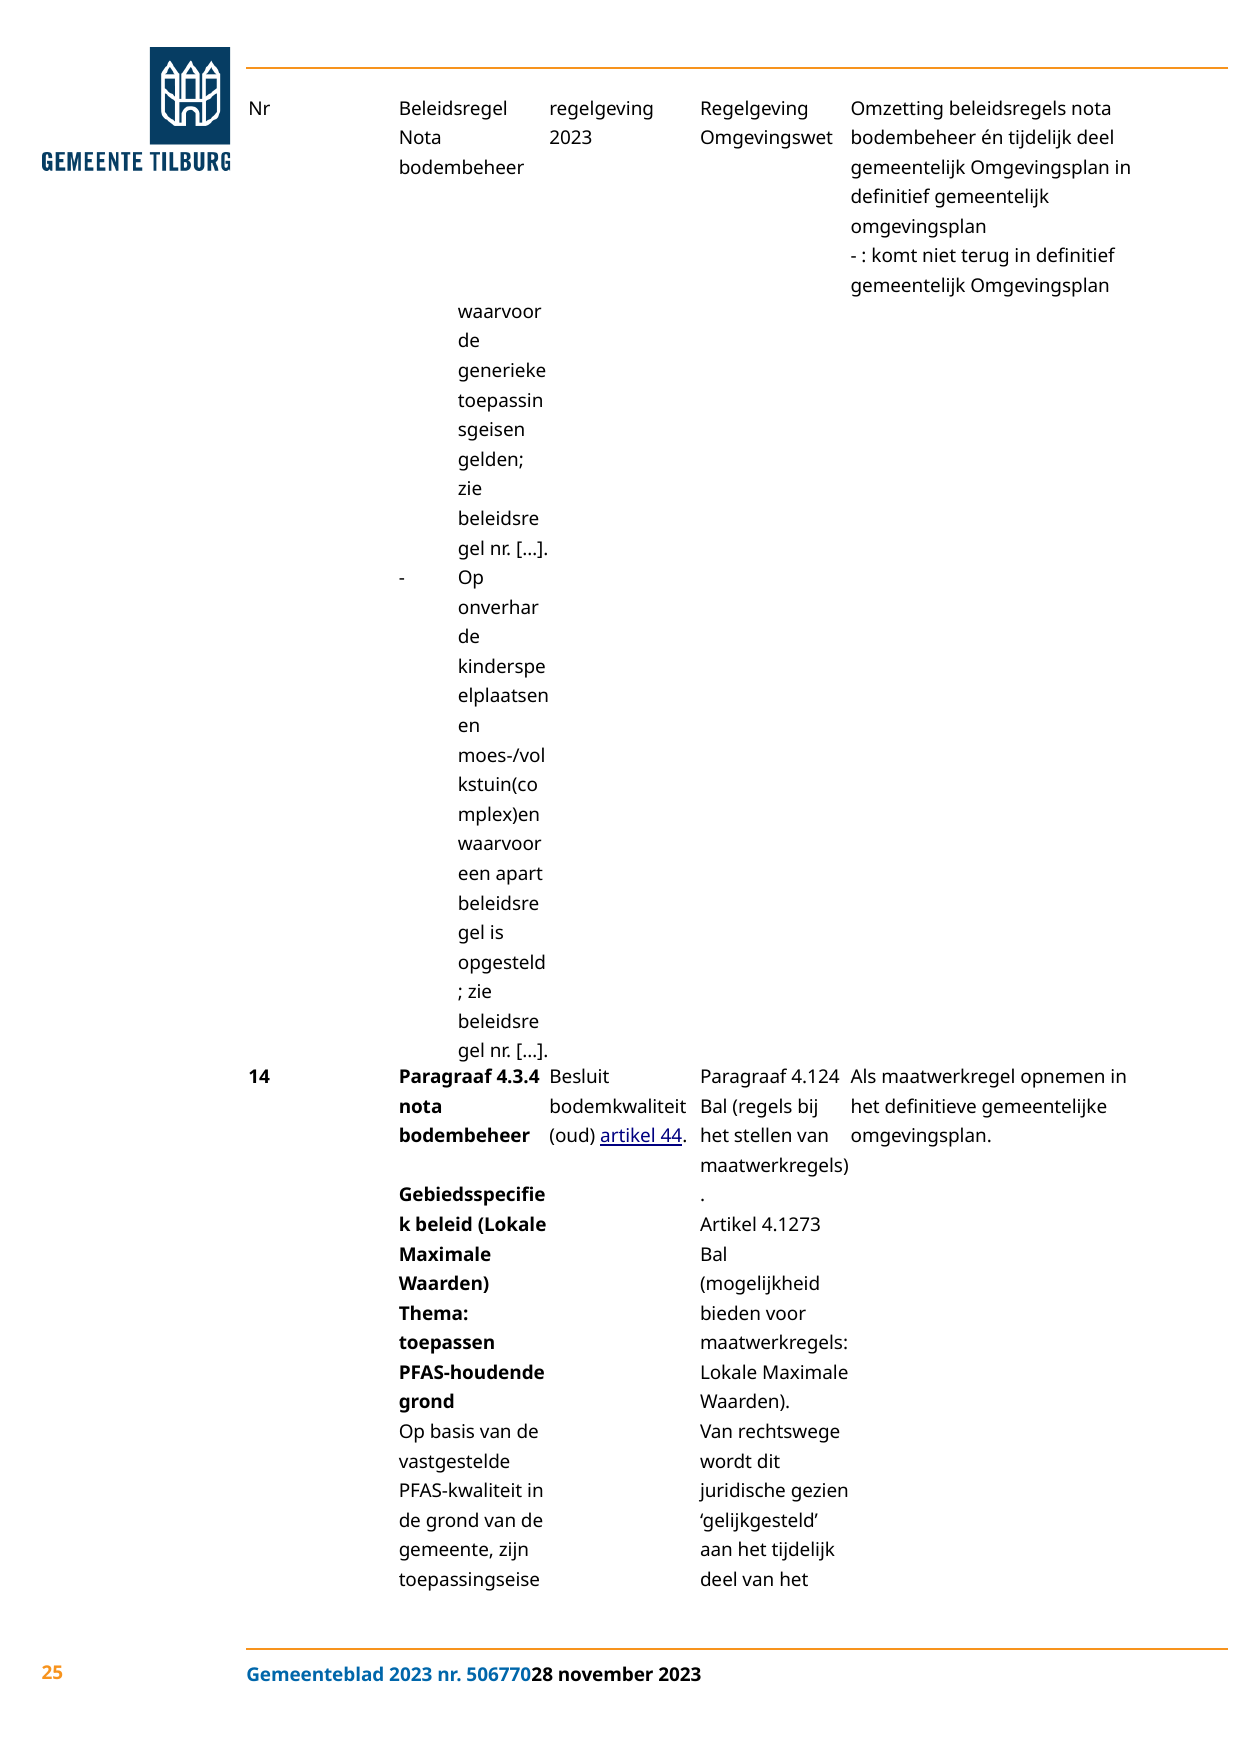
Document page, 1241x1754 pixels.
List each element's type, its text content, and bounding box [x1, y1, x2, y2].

table_header Regelgeving Omgevingswet [700, 95, 850, 298]
table_header Omzetting beleidsregels nota bodembeheer én tijdelijk deel gemeentelijk Omgevingsplan in definitief gemeentelijk omgevingsplan - : komt niet terug in definitief gemeentelijk Omgevingsplan [850, 95, 1152, 298]
table_cell Besluit bodemkwaliteit (oud) artikel 44. [549, 1063, 700, 1592]
table_cell waarvoor de generieke toepassinsgeisen gelden; zie beleidsregel nr. […]. Op onverharde kinderspeelplaatsen en moes-/volkstuin(complex)en waarvoor een apart beleidsregel is opgesteld; zie beleidsregel nr. […]. [399, 298, 549, 1063]
table_header Nr [248, 95, 398, 298]
table_cell Als maatwerkregel opnemen in het definitieve gemeentelijke omgevingsplan. [850, 1063, 1152, 1592]
table_header Beleidsregel Nota bodembeheer [399, 95, 549, 298]
table_cell [549, 298, 700, 1063]
table_cell Paragraaf 4.3.4 nota bodembeheer Gebiedsspecifiek beleid (Lokale Maximale Waarden) Thema: toepassen PFAS-houdende grond Op basis van de vastgestelde PFAS-kwaliteit in de grond van de gemeente, zijn toepassingseise [399, 1063, 549, 1592]
table_cell [850, 298, 1152, 1063]
table_cell 14 [248, 1063, 398, 1592]
table_cell [248, 298, 398, 1063]
table_cell Paragraaf 4.124 Bal (regels bij het stellen van maatwerkregels). Artikel 4.1273 Bal (mogelijkheid bieden voor maatwerkregels: Lokale Maximale Waarden). Van rechtswege wordt dit juridische gezien ‘gelijkgesteld’ aan het tijdelijk deel van het [700, 1063, 850, 1592]
table_header regelgeving 2023 [549, 95, 700, 298]
table_cell [700, 298, 850, 1063]
picture [41, 47, 231, 172]
